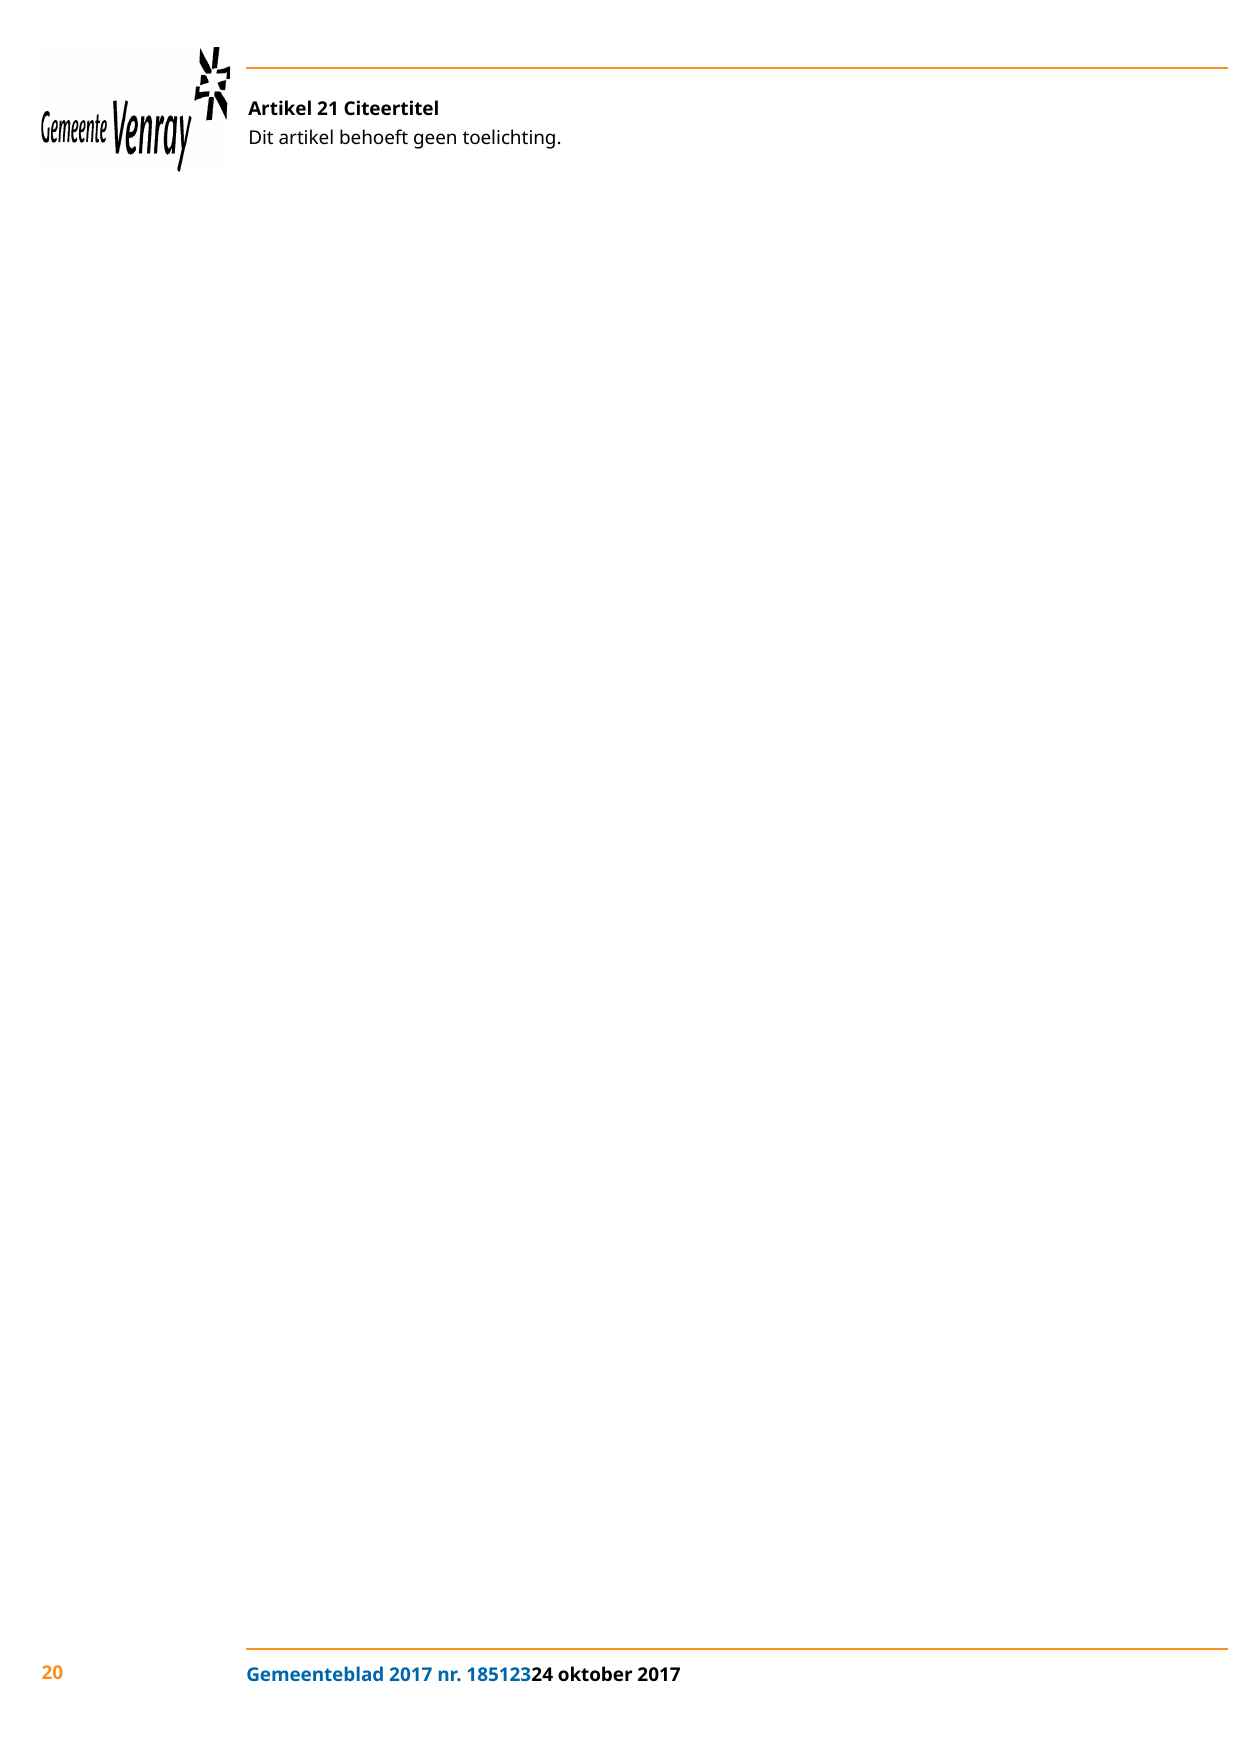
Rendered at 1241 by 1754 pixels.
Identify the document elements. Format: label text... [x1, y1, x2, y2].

picture [41, 47, 231, 172]
text Artikel 21 Citeertitel [248, 95, 1152, 121]
text Dit artikel behoeft geen toelichting. [248, 124, 1152, 150]
